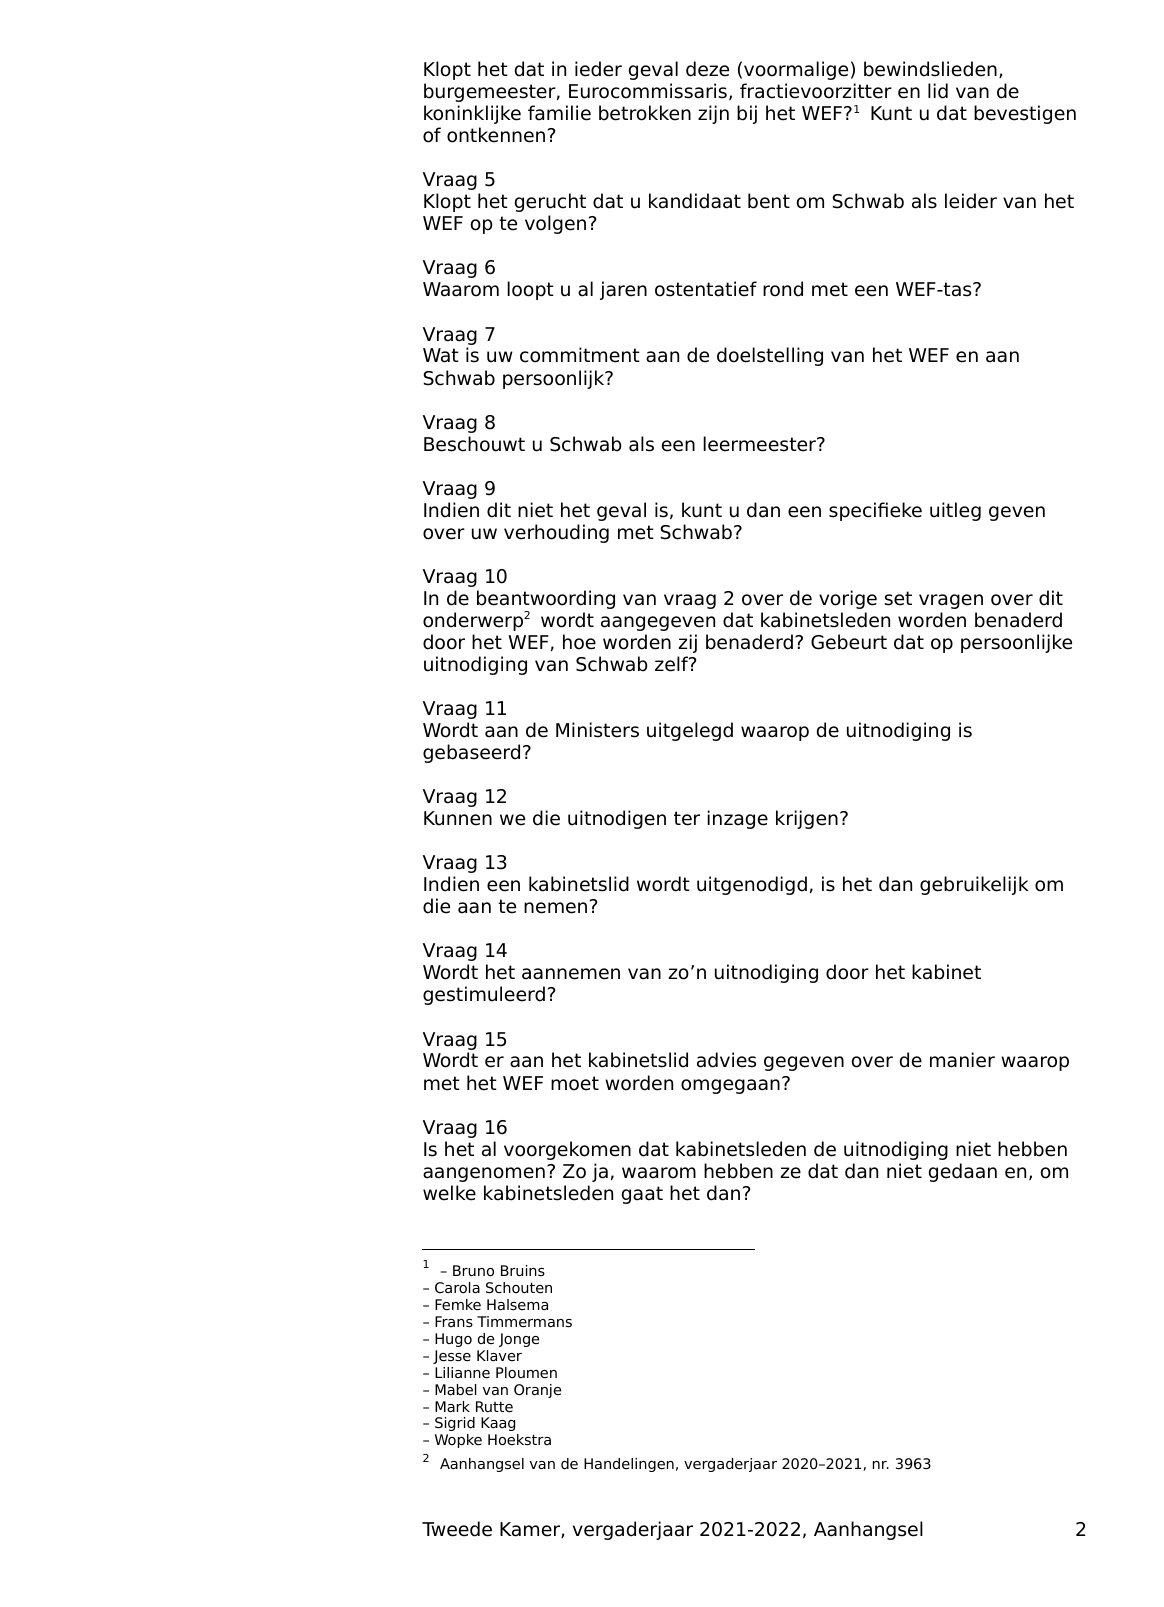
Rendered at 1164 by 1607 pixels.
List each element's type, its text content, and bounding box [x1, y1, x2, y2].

text Indien een kabinetslid wordt uitgenodigd, is het dan gebruikelijk om die aan te nemen? [422, 874, 1087, 918]
text Klopt het dat in ieder geval deze (voormalige) bewindslieden, burgemeester, Eurocommissaris, fractievoorzitter en lid van de koninklijke familie betrokken zijn bij het WEF? Kunt u dat bevestigen of ontkennen? [422, 59, 1087, 147]
text – Lilianne Ploumen [422, 1365, 1087, 1382]
text Vraag 10 [422, 566, 1087, 588]
text Wordt aan de Ministers uitgelegd waarop de uitnodiging is gebaseerd? [422, 720, 1087, 764]
text Indien dit niet het geval is, kunt u dan een specifieke uitleg geven over uw verhouding met Schwab? [422, 500, 1087, 544]
text Vraag 13 [422, 852, 1087, 874]
text In de beantwoording van vraag 2 over de vorige set vragen over dit onderwerp wordt aangegeven dat kabinetsleden worden benaderd door het WEF, hoe worden zij benaderd? Gebeurt dat op persoonlijke uitnodiging van Schwab zelf? [422, 588, 1087, 676]
text Vraag 15 [422, 1028, 1087, 1050]
text Wat is uw commitment aan de doelstelling van het WEF en aan Schwab persoonlijk? [422, 345, 1087, 389]
text Vraag 12 [422, 786, 1087, 808]
text – Mark Rutte [422, 1399, 1087, 1416]
text Vraag 14 [422, 940, 1087, 962]
text – Mabel van Oranje [422, 1382, 1087, 1399]
text Klopt het gerucht dat u kandidaat bent om Schwab als leider van het WEF op te volgen? [422, 191, 1087, 235]
text Vraag 7 [422, 323, 1087, 345]
text Wordt het aannemen van zo’n uitnodiging door het kabinet gestimuleerd? [422, 962, 1087, 1006]
text – Sigrid Kaag [422, 1416, 1087, 1432]
text – Frans Timmermans [422, 1314, 1087, 1331]
text – Bruno Bruins [422, 1258, 1087, 1281]
text Vraag 6 [422, 257, 1087, 279]
text Beschouwt u Schwab als een leermeester? [422, 433, 1087, 456]
text Aanhangsel van de Handelingen, vergaderjaar 2020–2021, nr. 3963 [422, 1452, 1087, 1474]
text Vraag 5 [422, 169, 1087, 191]
text Wordt er aan het kabinetslid advies gegeven over de manier waarop met het WEF moet worden omgegaan? [422, 1050, 1087, 1094]
text Waarom loopt u al jaren ostentatief rond met een WEF-tas? [422, 279, 1087, 301]
text Vraag 9 [422, 478, 1087, 500]
text Vraag 11 [422, 698, 1087, 720]
text Kunnen we die uitnodigen ter inzage krijgen? [422, 808, 1087, 830]
text – Wopke Hoekstra [422, 1432, 1087, 1449]
text – Hugo de Jonge [422, 1331, 1087, 1348]
text Vraag 8 [422, 412, 1087, 433]
text Vraag 16 [422, 1117, 1087, 1138]
text Is het al voorgekomen dat kabinetsleden de uitnodiging niet hebben aangenomen? Zo ja, waarom hebben ze dat dan niet gedaan en, om welke kabinetsleden gaat het dan? [422, 1138, 1087, 1204]
text – Jesse Klaver [422, 1348, 1087, 1365]
text – Femke Halsema [422, 1297, 1087, 1314]
text – Carola Schouten [422, 1281, 1087, 1297]
